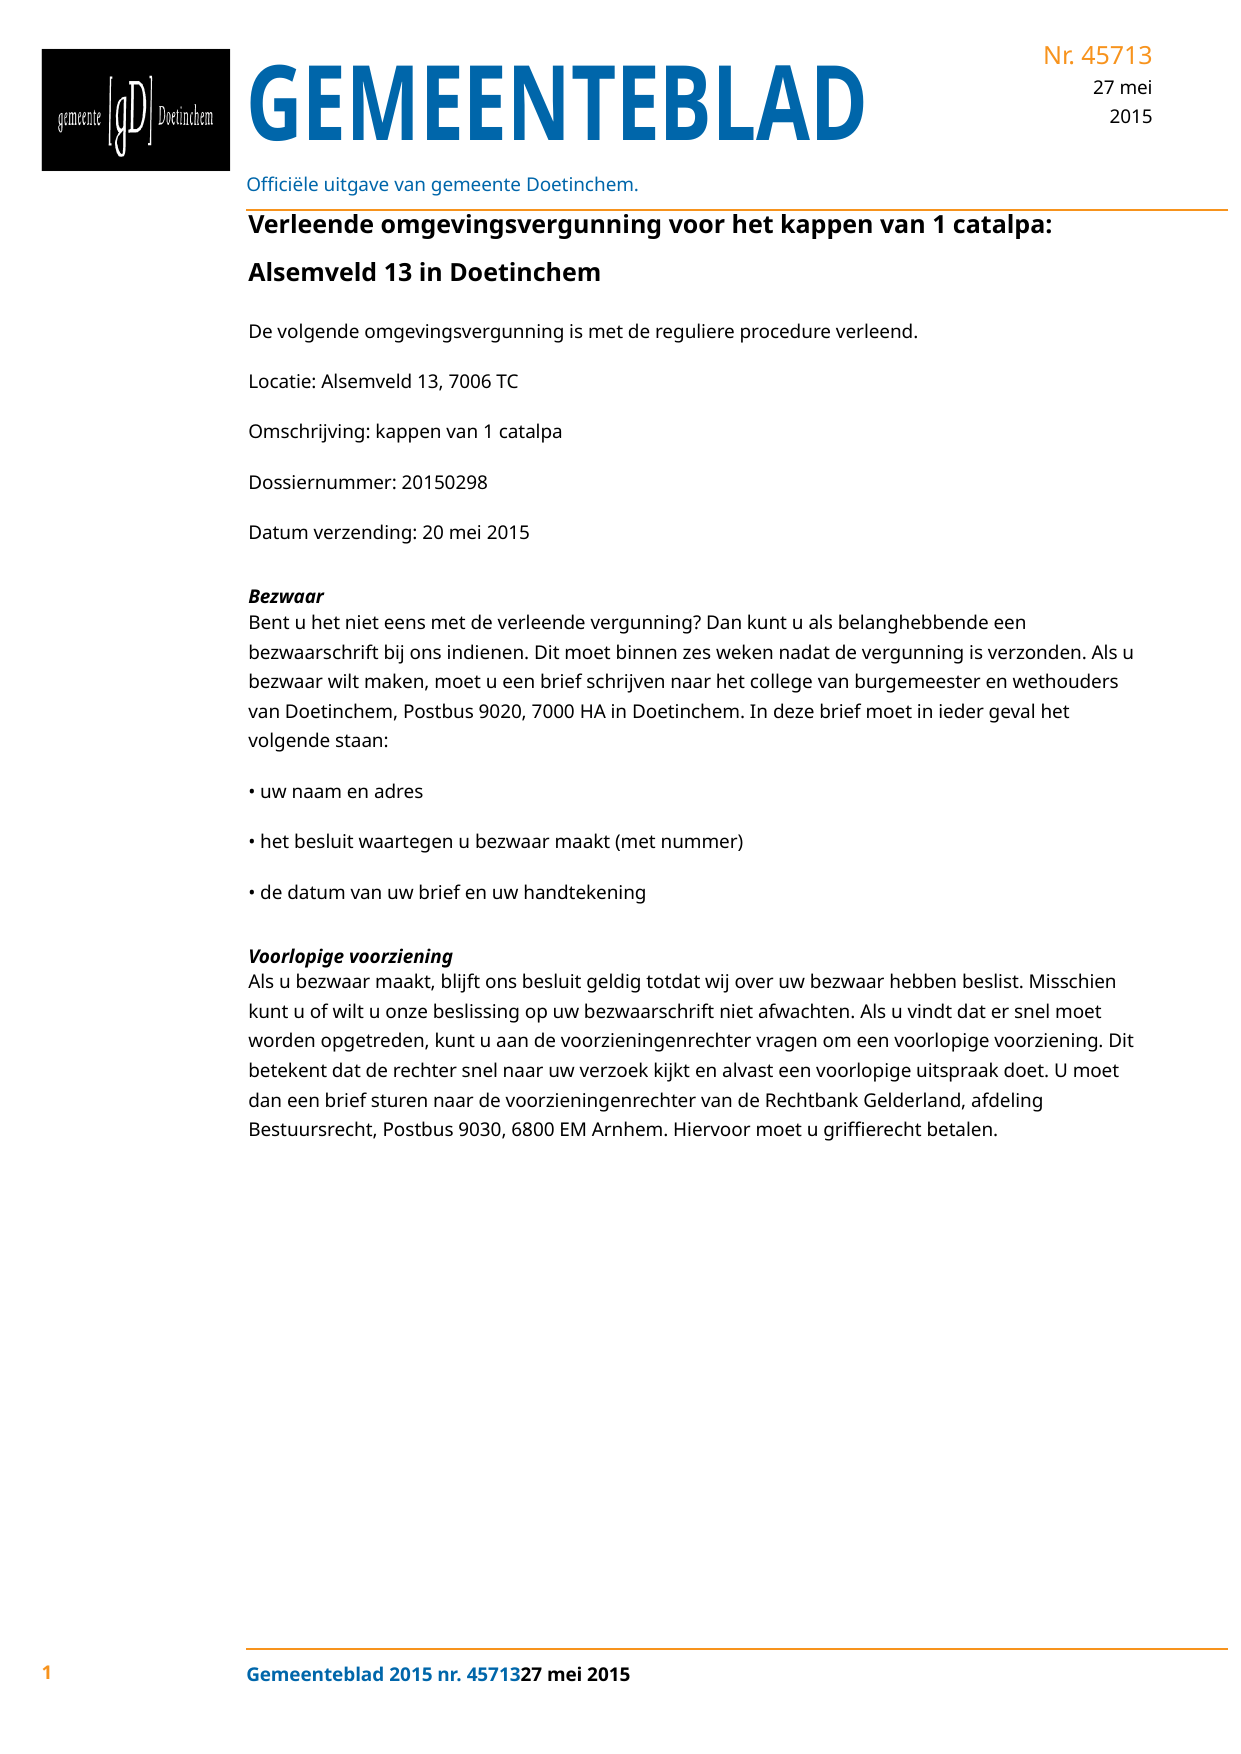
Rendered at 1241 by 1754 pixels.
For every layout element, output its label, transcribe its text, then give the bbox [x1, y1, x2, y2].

text • de datum van uw brief en uw handtekening [248, 879, 1152, 904]
text Bezwaar [248, 583, 1152, 609]
text Voorlopige voorziening [248, 943, 1152, 968]
text Verleende omgevingsvergunning voor het kappen van 1 catalpa: Alsemveld 13 in Doetinchem [248, 211, 1152, 288]
text Omschrijving: kappen van 1 catalpa [248, 419, 1152, 444]
text De volgende omgevingsvergunning is met de reguliere procedure verleend. [248, 318, 1152, 344]
text • het besluit waartegen u bezwaar maakt (met nummer) [248, 828, 1152, 854]
text Bent u het niet eens met de verleende vergunning? Dan kunt u als belanghebbende een bezwaarschrift bij ons indienen. Dit moet binnen zes weken nadat de vergunning is verzonden. Als u bezwaar wilt maken, moet u een brief schrijven naar het college van burgemeester en wethouders van Doetinchem, Postbus 9020, 7000 HA in Doetinchem. In deze brief moet in ieder geval het volgende staan: [248, 609, 1152, 753]
text Dossiernummer: 20150298 [248, 469, 1152, 495]
text • uw naam en adres [248, 778, 1152, 804]
text Locatie: Alsemveld 13, 7006 TC [248, 368, 1152, 394]
picture [41, 47, 231, 172]
text Als u bezwaar maakt, blijft ons besluit geldig totdat wij over uw bezwaar hebben beslist. Misschien kunt u of wilt u onze beslissing op uw bezwaarschrift niet afwachten. Als u vindt dat er snel moet worden opgetreden, kunt u aan de voorzieningenrechter vragen om een voorlopige voorziening. Dit betekent dat de rechter snel naar uw verzoek kijkt en alvast een voorlopige uitspraak doet. U moet dan een brief sturen naar de voorzieningenrechter van de Rechtbank Gelderland, afdeling Bestuursrecht, Postbus 9030, 6800 EM Arnhem. Hiervoor moet u griffierecht betalen. [248, 968, 1152, 1142]
text Datum verzending: 20 mei 2015 [248, 519, 1152, 545]
